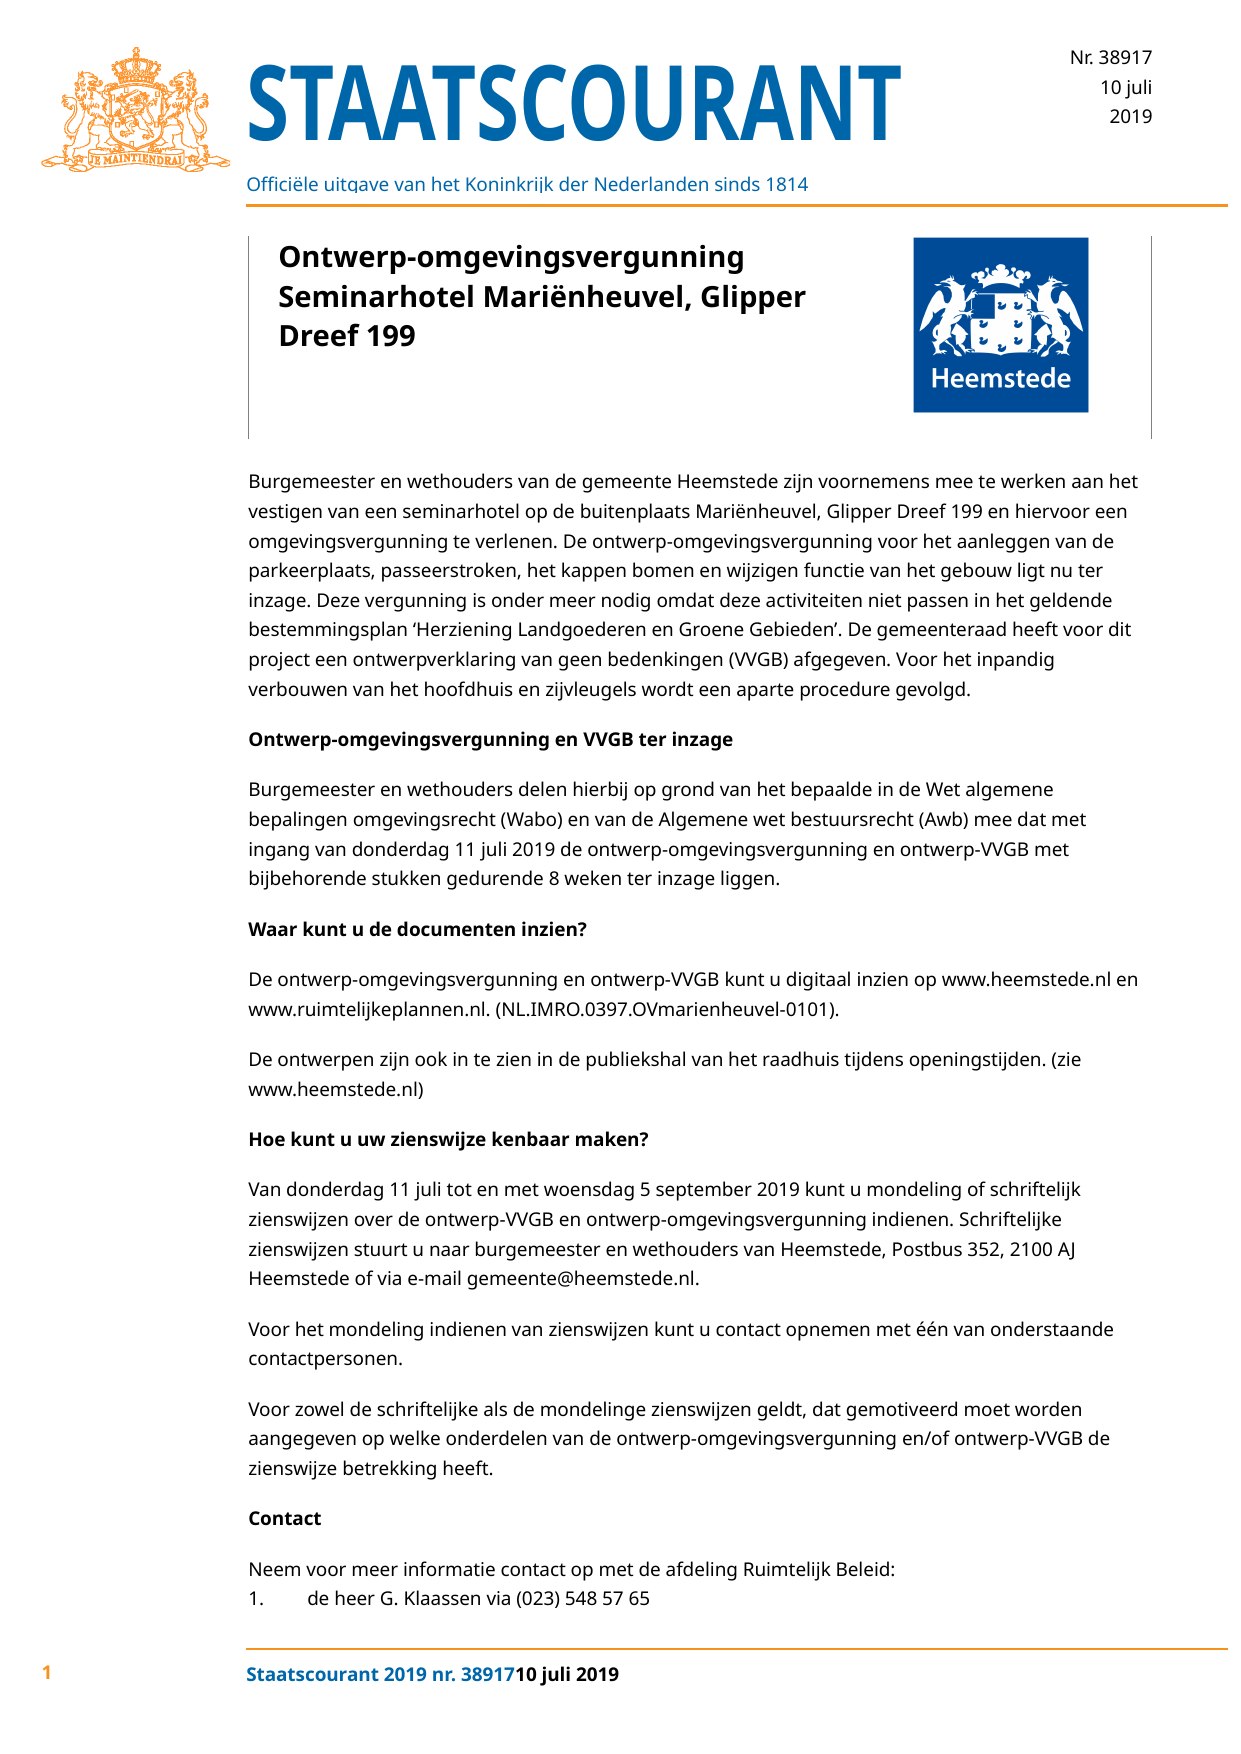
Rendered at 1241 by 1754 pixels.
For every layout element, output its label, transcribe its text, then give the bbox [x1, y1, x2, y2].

table_header [850, 236, 912, 413]
list de heer G. Klaassen via (023) 548 57 65 [248, 1585, 1152, 1611]
text Ontwerp-omgevingsvergunning en VVGB ter inzage [248, 726, 1152, 752]
text Burgemeester en wethouders delen hierbij op grond van het bepaalde in de Wet algemene bepalingen omgevingsrecht (Wabo) en van de Algemene wet bestuursrecht (Awb) mee dat met ingang van donderdag 11 juli 2019 de ontwerp-omgevingsvergunning en ontwerp-VVGB met bijbehorende stukken gedurende 8 weken ter inzage liggen. [248, 777, 1152, 891]
text Burgemeester en wethouders van de gemeente Heemstede zijn voornemens mee te werken aan het vestigen van een seminarhotel op de buitenplaats Mariënheuvel, Glipper Dreef 199 en hiervoor een omgevingsvergunning te verlenen. De ontwerp-omgevingsvergunning voor het aanleggen van de parkeerplaats, passeerstroken, het kappen bomen en wijzigen functie van het gebouw ligt nu ter inzage. Deze vergunning is onder meer nodig omdat deze activiteiten niet passen in het geldende bestemmingsplan ‘Herziening Landgoederen en Groene Gebieden’. De gemeenteraad heeft voor dit project een ontwerpverklaring van geen bedenkingen (VVGB) afgegeven. Voor het inpandig verbouwen van het hoofdhuis en zijvleugels wordt een aparte procedure gevolgd. [248, 469, 1152, 701]
text Waar kunt u de documenten inzien? [248, 916, 1152, 941]
picture [912, 236, 1090, 414]
text De ontwerpen zijn ook in te zien in de publiekshal van het raadhuis tijdens openingstijden. (zie www.heemstede.nl) [248, 1046, 1152, 1101]
text Hoe kunt u uw zienswijze kenbaar maken? [248, 1126, 1152, 1152]
table_header [850, 414, 1151, 439]
picture [41, 47, 231, 172]
text Van donderdag 11 juli tot en met woensdag 5 september 2019 kunt u mondeling of schriftelijk zienswijzen over de ontwerp-VVGB en ontwerp-omgevingsvergunning indienen. Schriftelijke zienswijzen stuurt u naar burgemeester en wethouders van Heemstede, Postbus 352, 2100 AJ Heemstede of via e-mail gemeente@heemstede.nl. [248, 1177, 1152, 1291]
table_header Ontwerp-omgevingsvergunning Seminarhotel Mariënheuvel, Glipper Dreef 199 [249, 236, 850, 439]
text Contact [248, 1505, 1152, 1531]
text Neem voor meer informatie contact op met de afdeling Ruimtelijk Beleid: [248, 1556, 1152, 1581]
table_header [1090, 236, 1151, 413]
text Voor het mondeling indienen van zienswijzen kunt u contact opnemen met één van onderstaande contactpersonen. [248, 1316, 1152, 1371]
text De ontwerp-omgevingsvergunning en ontwerp-VVGB kunt u digitaal inzien op www.heemstede.nl en www.ruimtelijkeplannen.nl. (NL.IMRO.0397.OVmarienheuvel-0101). [248, 966, 1152, 1021]
text Voor zowel de schriftelijke als de mondelinge zienswijzen geldt, dat gemotiveerd moet worden aangegeven op welke onderdelen van de ontwerp-omgevingsvergunning en/of ontwerp-VVGB de zienswijze betrekking heeft. [248, 1396, 1152, 1481]
